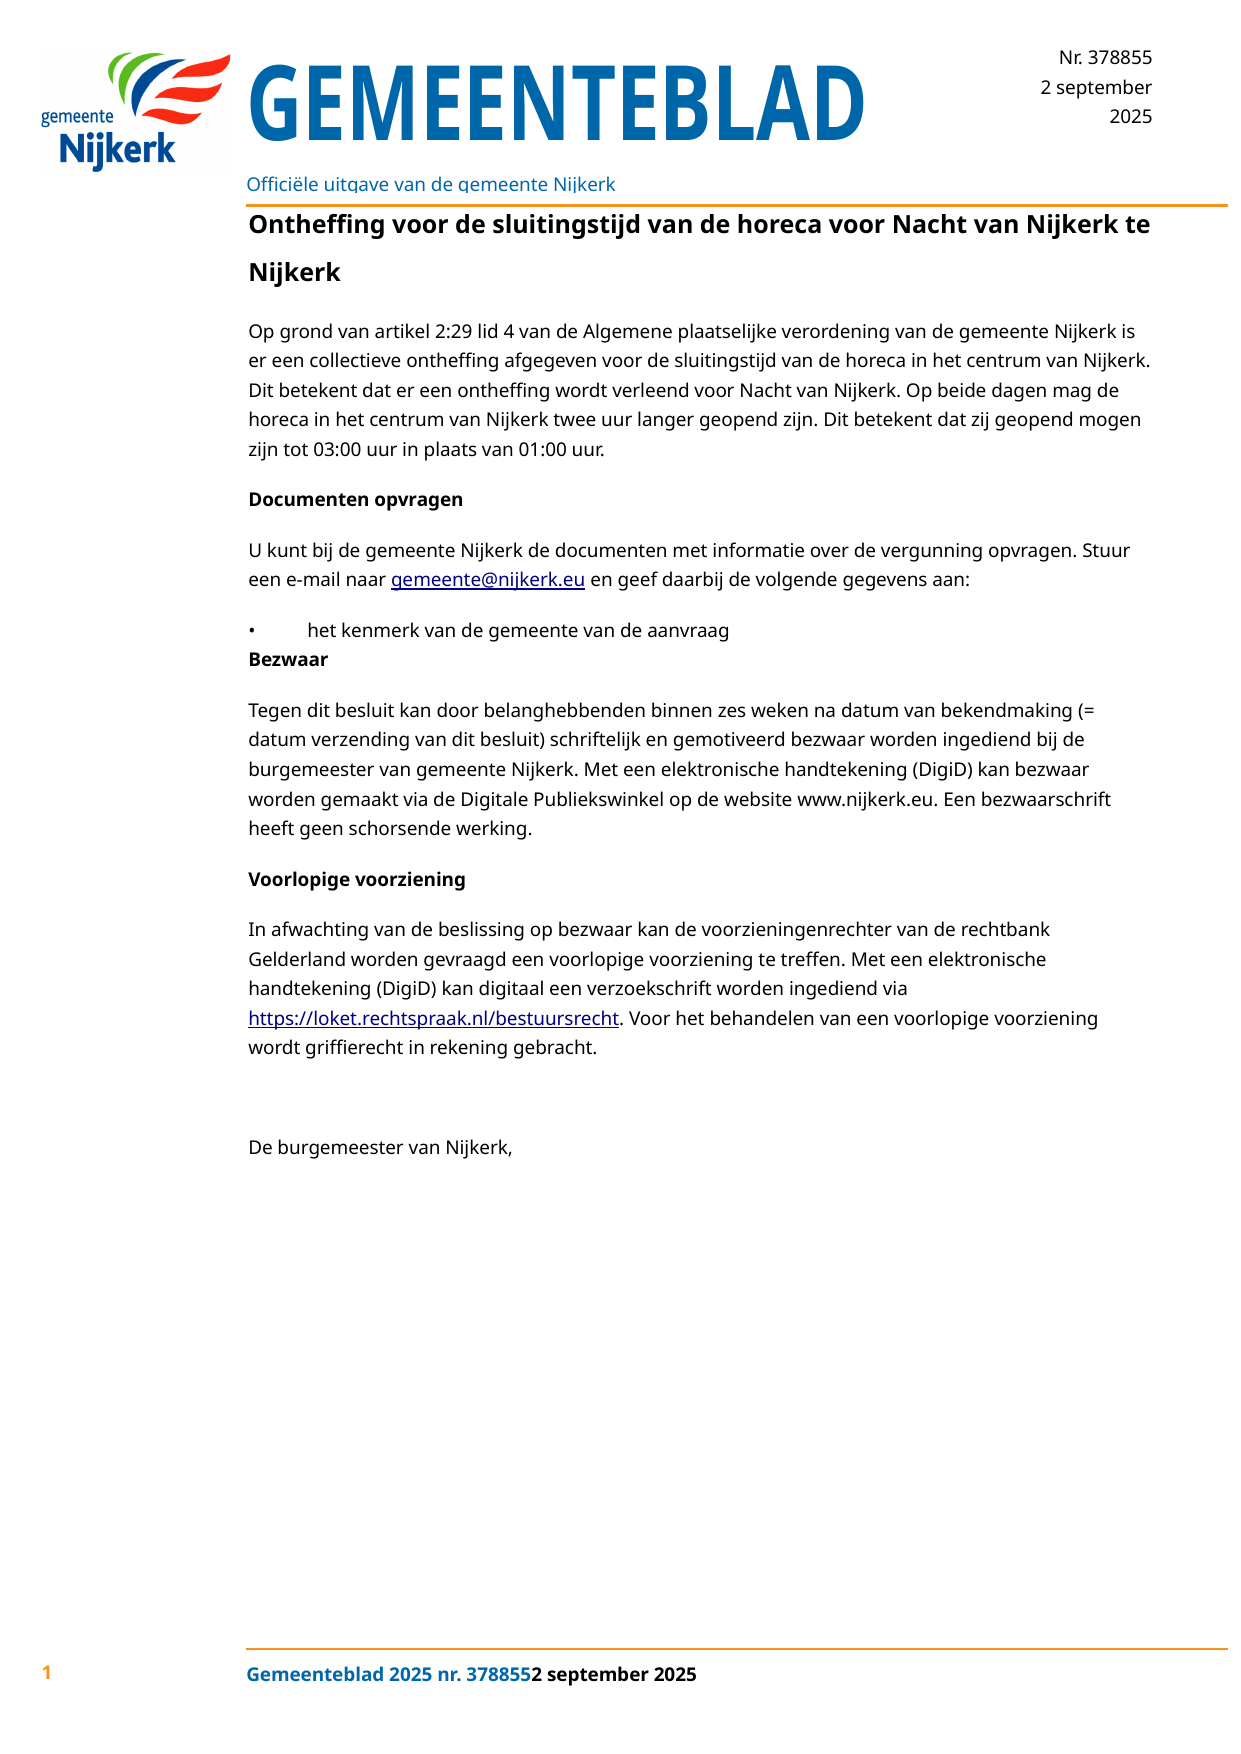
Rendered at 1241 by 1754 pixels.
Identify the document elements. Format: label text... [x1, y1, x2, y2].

text De burgemeester van Nijkerk, [248, 1134, 1152, 1159]
text Tegen dit besluit kan door belanghebbenden binnen zes weken na datum van bekendmaking (= datum verzending van dit besluit) schriftelijk en gemotiveerd bezwaar worden ingediend bij de burgemeester van gemeente Nijkerk. Met een elektronische handtekening (DigiD) kan bezwaar worden gemaakt via de Digitale Publiekswinkel op de website www.nijkerk.eu. Een bezwaarschrift heeft geen schorsende werking. [248, 697, 1152, 841]
text Documenten opvragen [248, 487, 1152, 512]
text Bezwaar [248, 647, 1152, 672]
text Voorlopige voorziening [248, 866, 1152, 892]
text Ontheffing voor de sluitingstijd van de horeca voor Nacht van Nijkerk te Nijkerk [248, 207, 1152, 288]
list het kenmerk van de gemeente van de aanvraag [248, 617, 1152, 643]
picture [41, 47, 231, 172]
text Op grond van artikel 2:29 lid 4 van de Algemene plaatselijke verordening van de gemeente Nijkerk is er een collectieve ontheffing afgegeven voor de sluitingstijd van de horeca in het centrum van Nijkerk. Dit betekent dat er een ontheffing wordt verleend voor Nacht van Nijkerk. Op beide dagen mag de horeca in het centrum van Nijkerk twee uur langer geopend zijn. Dit betekent dat zij geopend mogen zijn tot 03:00 uur in plaats van 01:00 uur. [248, 318, 1152, 462]
text In afwachting van de beslissing op bezwaar kan de voorzieningenrechter van de rechtbank Gelderland worden gevraagd een voorlopige voorziening te treffen. Met een elektronische handtekening (DigiD) kan digitaal een verzoekschrift worden ingediend via https://loket.rechtspraak.nl/bestuursrecht. Voor het behandelen van een voorlopige voorziening wordt griffierecht in rekening gebracht. [248, 916, 1152, 1060]
text U kunt bij de gemeente Nijkerk de documenten met informatie over de vergunning opvragen. Stuur een e-mail naar gemeente@nijkerk.eu en geef daarbij de volgende gegevens aan: [248, 537, 1152, 592]
